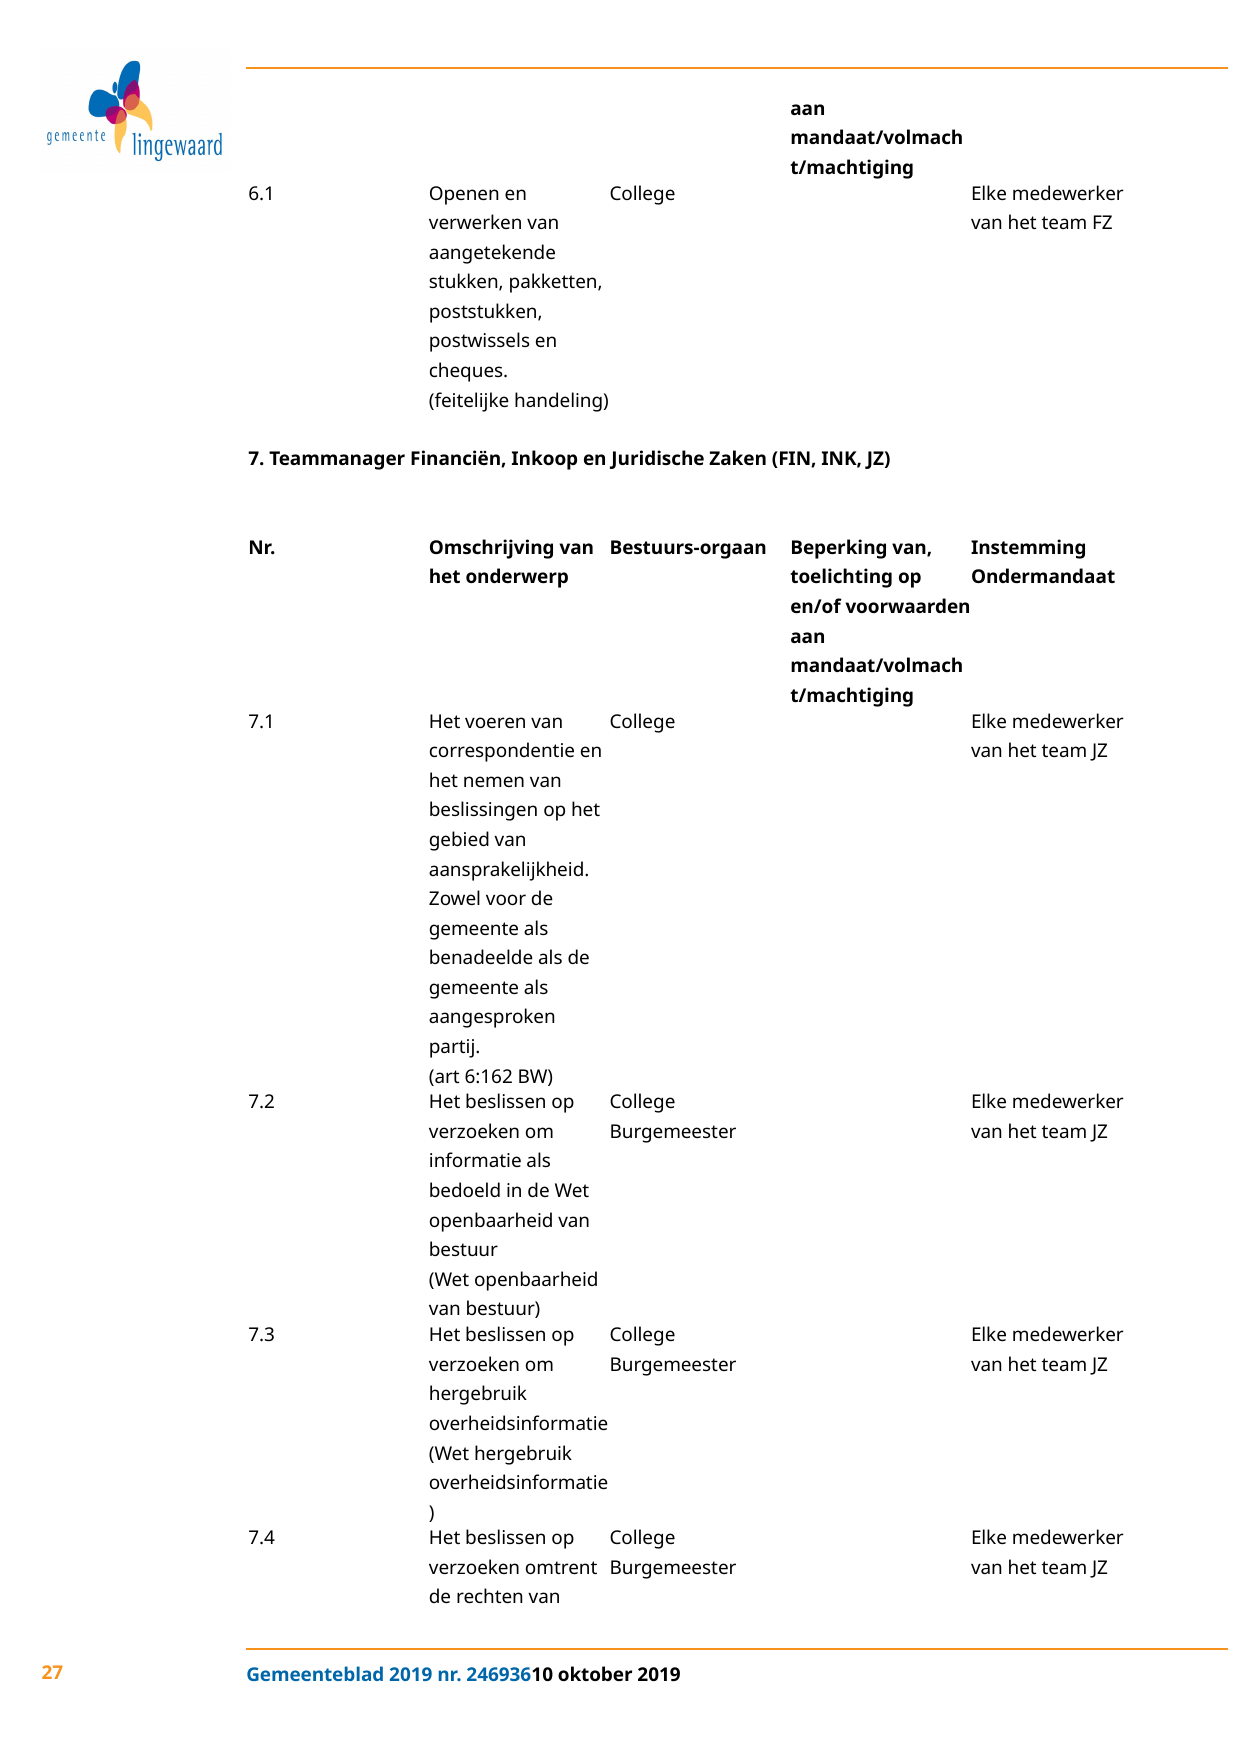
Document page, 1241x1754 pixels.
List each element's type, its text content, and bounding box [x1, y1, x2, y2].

picture [41, 47, 231, 172]
table_cell [790, 180, 971, 412]
table_header aan mandaat/volmacht/machtiging [790, 95, 971, 180]
table_header Nr. [248, 534, 429, 708]
table_cell 7.4 [248, 1525, 429, 1609]
table_cell Het voeren van correspondentie en het nemen van beslissingen op het gebied van aansprakelijkheid. Zowel voor de gemeente als benadeelde als de gemeente als aangesproken partij. (art 6:162 BW) [429, 708, 609, 1088]
table_cell Elke medewerker van het team JZ [971, 1321, 1152, 1524]
text 7. Teammanager Financiën, Inkoop en Juridische Zaken (FIN, INK, JZ) [248, 445, 1152, 471]
table_cell 7.1 [248, 708, 429, 1088]
table_cell Elke medewerker van het team JZ [971, 1089, 1152, 1321]
table_cell Het beslissen op verzoeken omtrent de rechten van [429, 1525, 609, 1609]
table_header [429, 95, 609, 180]
table_header Omschrijving van het onderwerp [429, 534, 609, 708]
table_header [971, 95, 1152, 180]
table_cell College Burgemeester [609, 1089, 790, 1321]
table_cell Het beslissen op verzoeken om hergebruik overheidsinformatie (Wet hergebruik overheidsinformatie) [429, 1321, 609, 1524]
table_header [609, 95, 790, 180]
table_cell Elke medewerker van het team JZ [971, 708, 1152, 1088]
table_cell [790, 1089, 971, 1321]
table_cell College Burgemeester [609, 1525, 790, 1609]
table_cell Elke medewerker van het team JZ [971, 1525, 1152, 1609]
table_cell Het beslissen op verzoeken om informatie als bedoeld in de Wet openbaarheid van bestuur (Wet openbaarheid van bestuur) [429, 1089, 609, 1321]
table_cell [790, 708, 971, 1088]
table_header Instemming Ondermandaat [971, 534, 1152, 708]
table_header [248, 95, 429, 180]
table_cell 6.1 [248, 180, 429, 412]
table_cell 7.2 [248, 1089, 429, 1321]
table_cell [790, 1525, 971, 1609]
table_header Beperking van, toelichting op en/of voorwaarden aan mandaat/volmacht/machtiging [790, 534, 971, 708]
table_cell College Burgemeester [609, 1321, 790, 1524]
table_cell Openen en verwerken van aangetekende stukken, pakketten, poststukken, postwissels en cheques. (feitelijke handeling) [429, 180, 609, 412]
table_header Bestuurs-orgaan [609, 534, 790, 708]
table_cell College [609, 180, 790, 412]
table_cell College [609, 708, 790, 1088]
table_cell [790, 1321, 971, 1524]
table_cell Elke medewerker van het team FZ [971, 180, 1152, 412]
table_cell 7.3 [248, 1321, 429, 1524]
